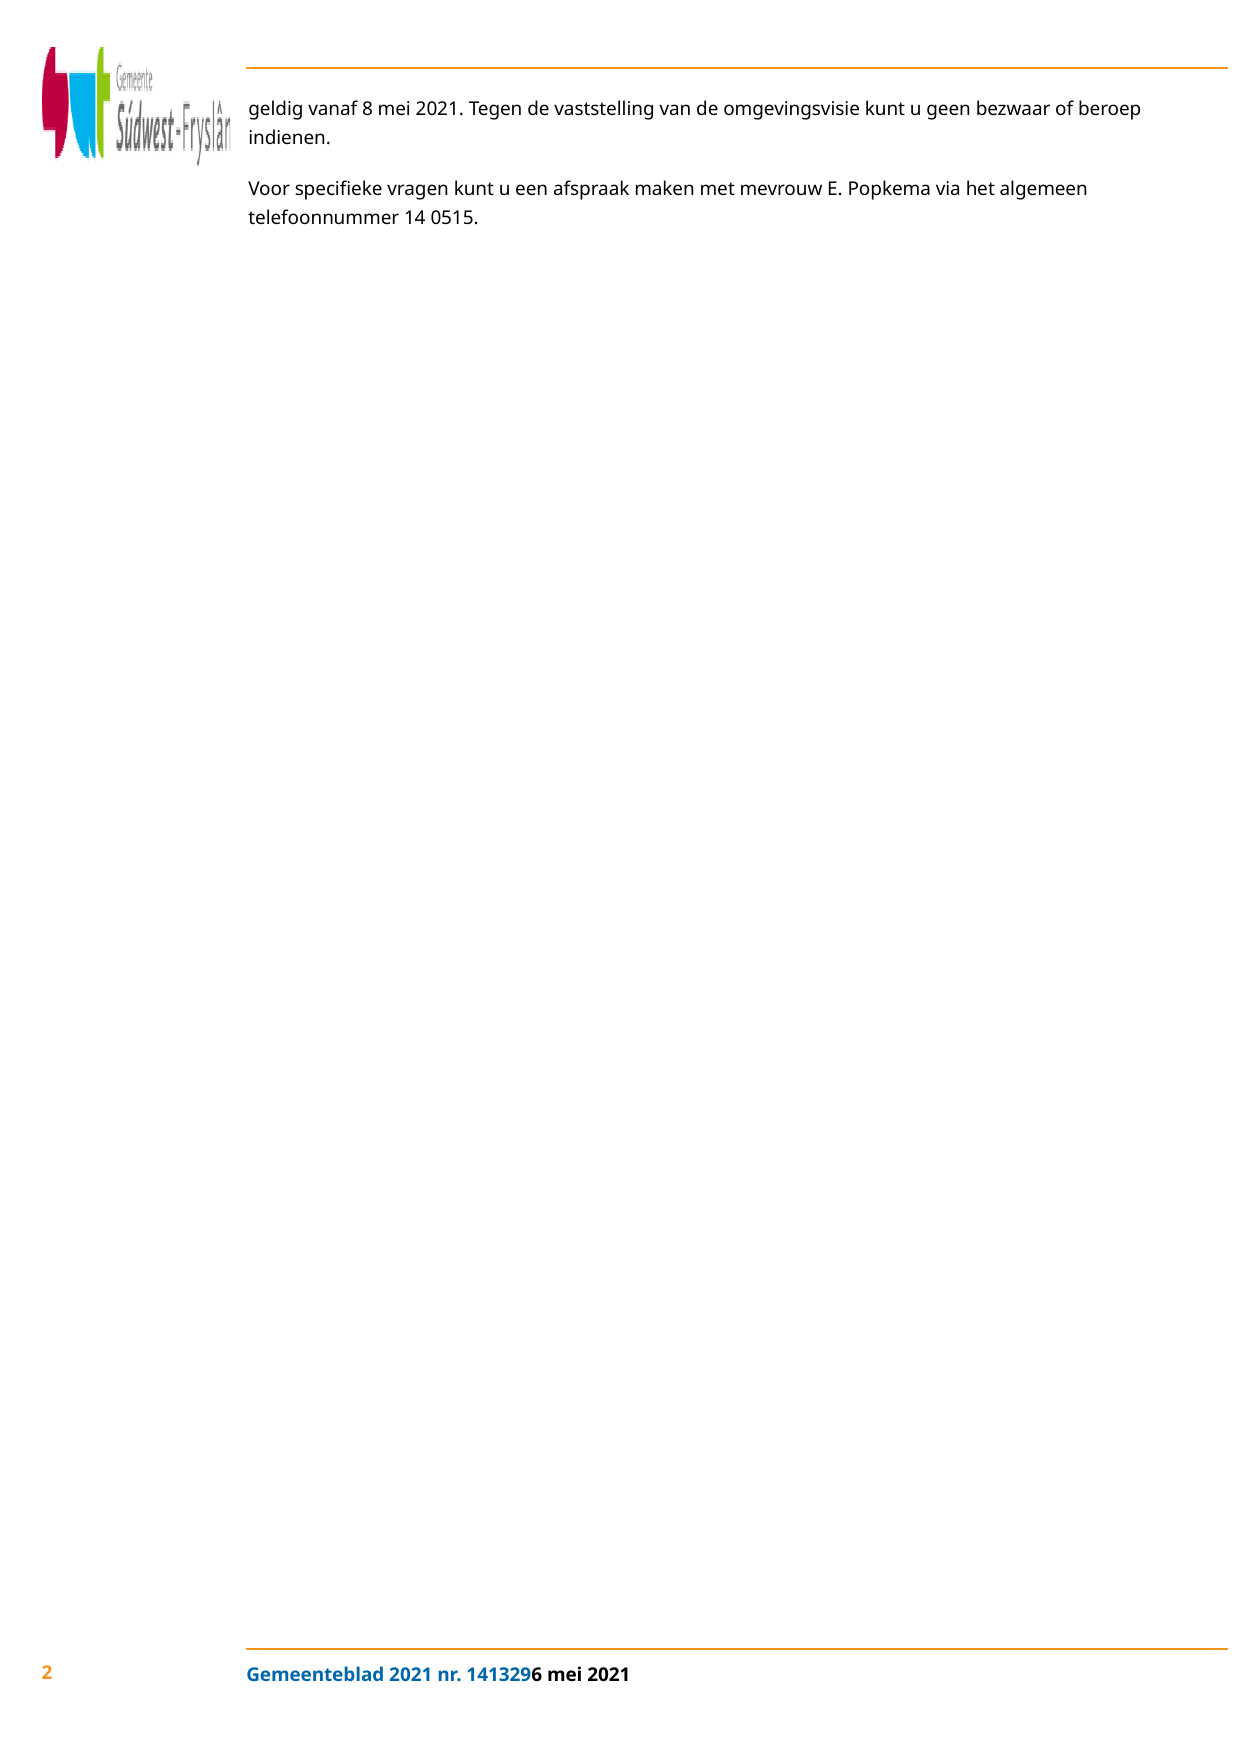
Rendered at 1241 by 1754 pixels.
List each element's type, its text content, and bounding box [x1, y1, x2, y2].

text Voor specifieke vragen kunt u een afspraak maken met mevrouw E. Popkema via het algemeen telefoonnummer 14 0515. [248, 175, 1152, 230]
picture [41, 47, 231, 172]
text geldig vanaf 8 mei 2021. Tegen de vaststelling van de omgevingsvisie kunt u geen bezwaar of beroep indienen. [248, 95, 1152, 150]
